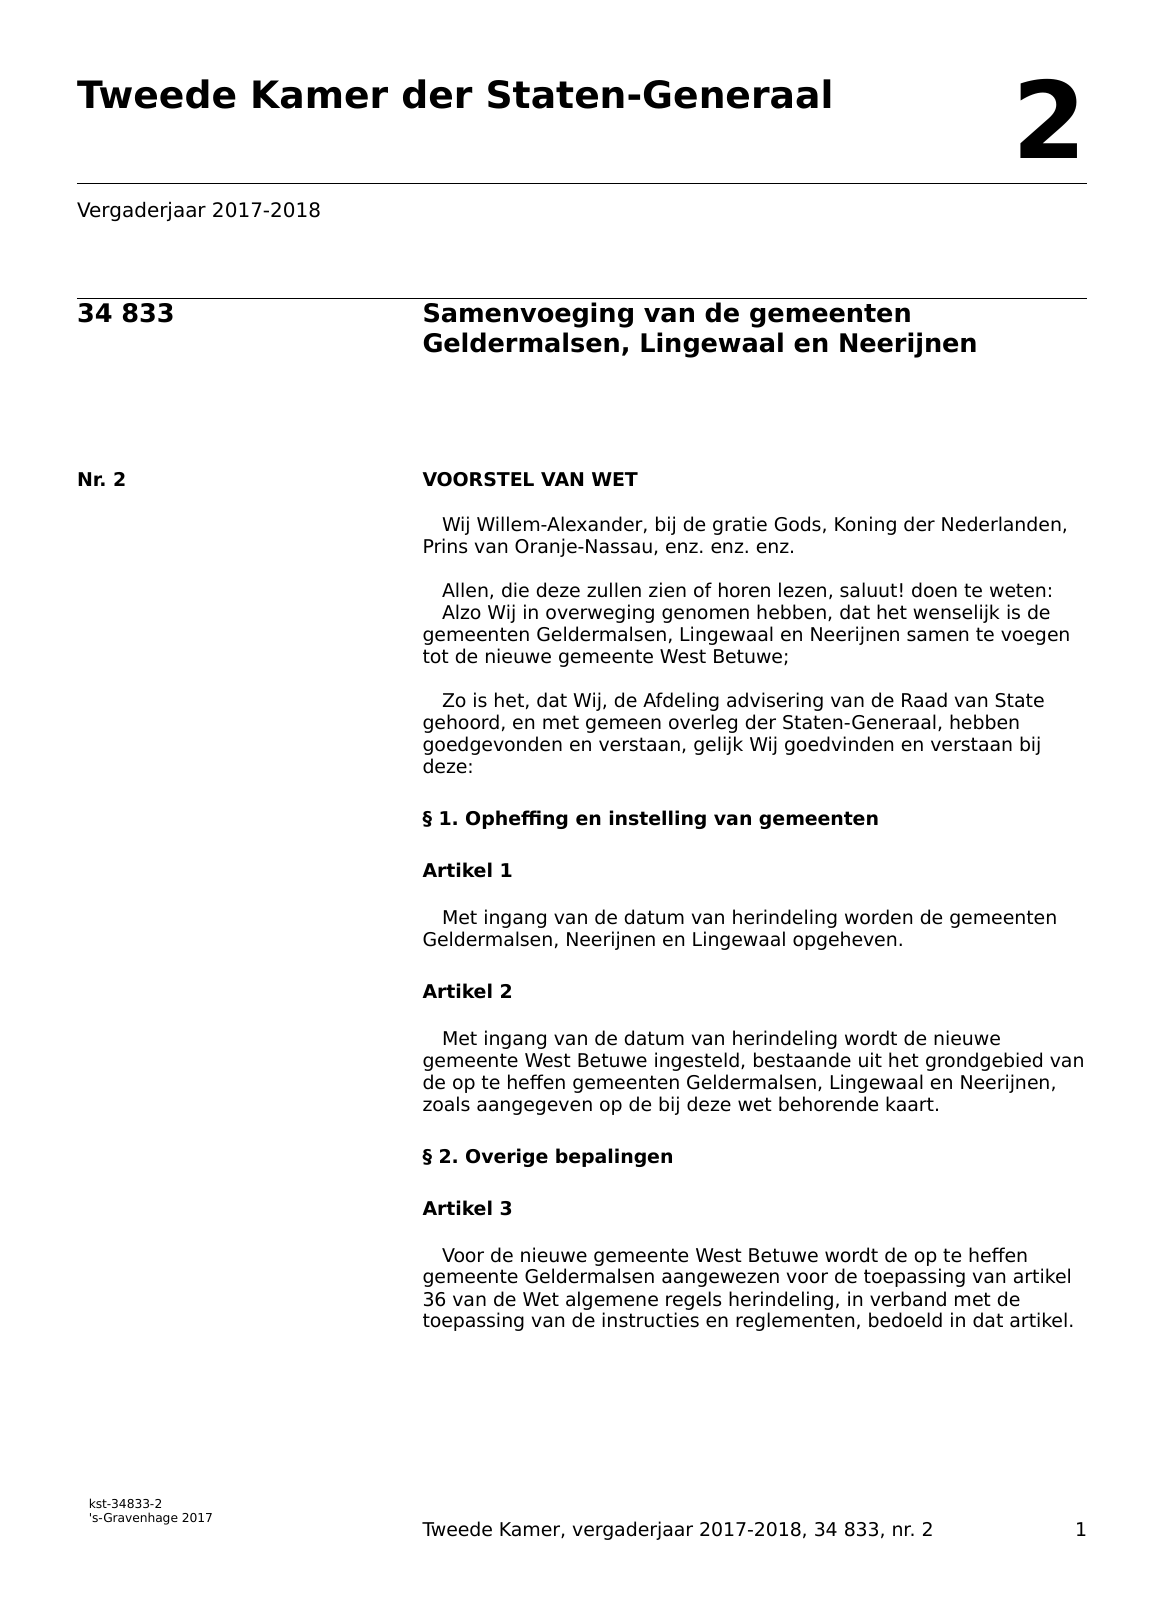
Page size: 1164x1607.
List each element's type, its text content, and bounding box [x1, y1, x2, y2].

text Met ingang van de datum van herindeling worden de gemeenten Geldermalsen, Neerijnen en Lingewaal opgeheven. [422, 907, 1087, 951]
subtitle Artikel 3 [422, 1197, 1087, 1219]
text Voor de nieuwe gemeente West Betuwe wordt de op te heffen gemeente Geldermalsen aangewezen voor de toepassing van artikel 36 van de Wet algemene regels herindeling, in verband met de toepassing van de instructies en reglementen, bedoeld in dat artikel. [422, 1244, 1087, 1332]
subtitle Nr. 2 VOORSTEL VAN WET [77, 469, 1087, 491]
text kst-34833-2 [88, 1497, 323, 1511]
text Zo is het, dat Wij, de Afdeling advisering van de Raad van State gehoord, en met gemeen overleg der Staten-Generaal, hebben goedgevonden en verstaan, gelijk Wij goedvinden en verstaan bij deze: [422, 690, 1087, 778]
table_cell Vergaderjaar 2017-2018 [77, 184, 1087, 298]
text Alzo Wij in overweging genomen hebben, dat het wenselijk is de gemeenten Geldermalsen, Lingewaal en Neerijnen samen te voegen tot de nieuwe gemeente West Betuwe; [422, 602, 1087, 668]
text Allen, die deze zullen zien of horen lezen, saluut! doen te weten: [422, 580, 1087, 602]
subtitle Artikel 1 [422, 860, 1087, 882]
subtitle 34 833 Samenvoeging van de gemeenten Geldermalsen, Lingewaal en Neerijnen [77, 299, 1087, 358]
text 's-Gravenhage 2017 [88, 1511, 323, 1525]
table_header 2 [886, 59, 1087, 183]
subtitle § 2. Overige bepalingen [422, 1146, 1087, 1167]
subtitle Artikel 2 [422, 981, 1087, 1003]
subtitle § 1. Opheffing en instelling van gemeenten [422, 808, 1087, 830]
text Met ingang van de datum van herindeling wordt de nieuwe gemeente West Betuwe ingesteld, bestaande uit het grondgebied van de op te heffen gemeenten Geldermalsen, Lingewaal en Neerijnen, zoals aangegeven op de bij deze wet behorende kaart. [422, 1028, 1087, 1116]
table_header Tweede Kamer der Staten-Generaal [77, 59, 886, 183]
text Wij Willem-Alexander, bij de gratie Gods, Koning der Nederlanden, Prins van Oranje-Nassau, enz. enz. enz. [422, 513, 1087, 557]
